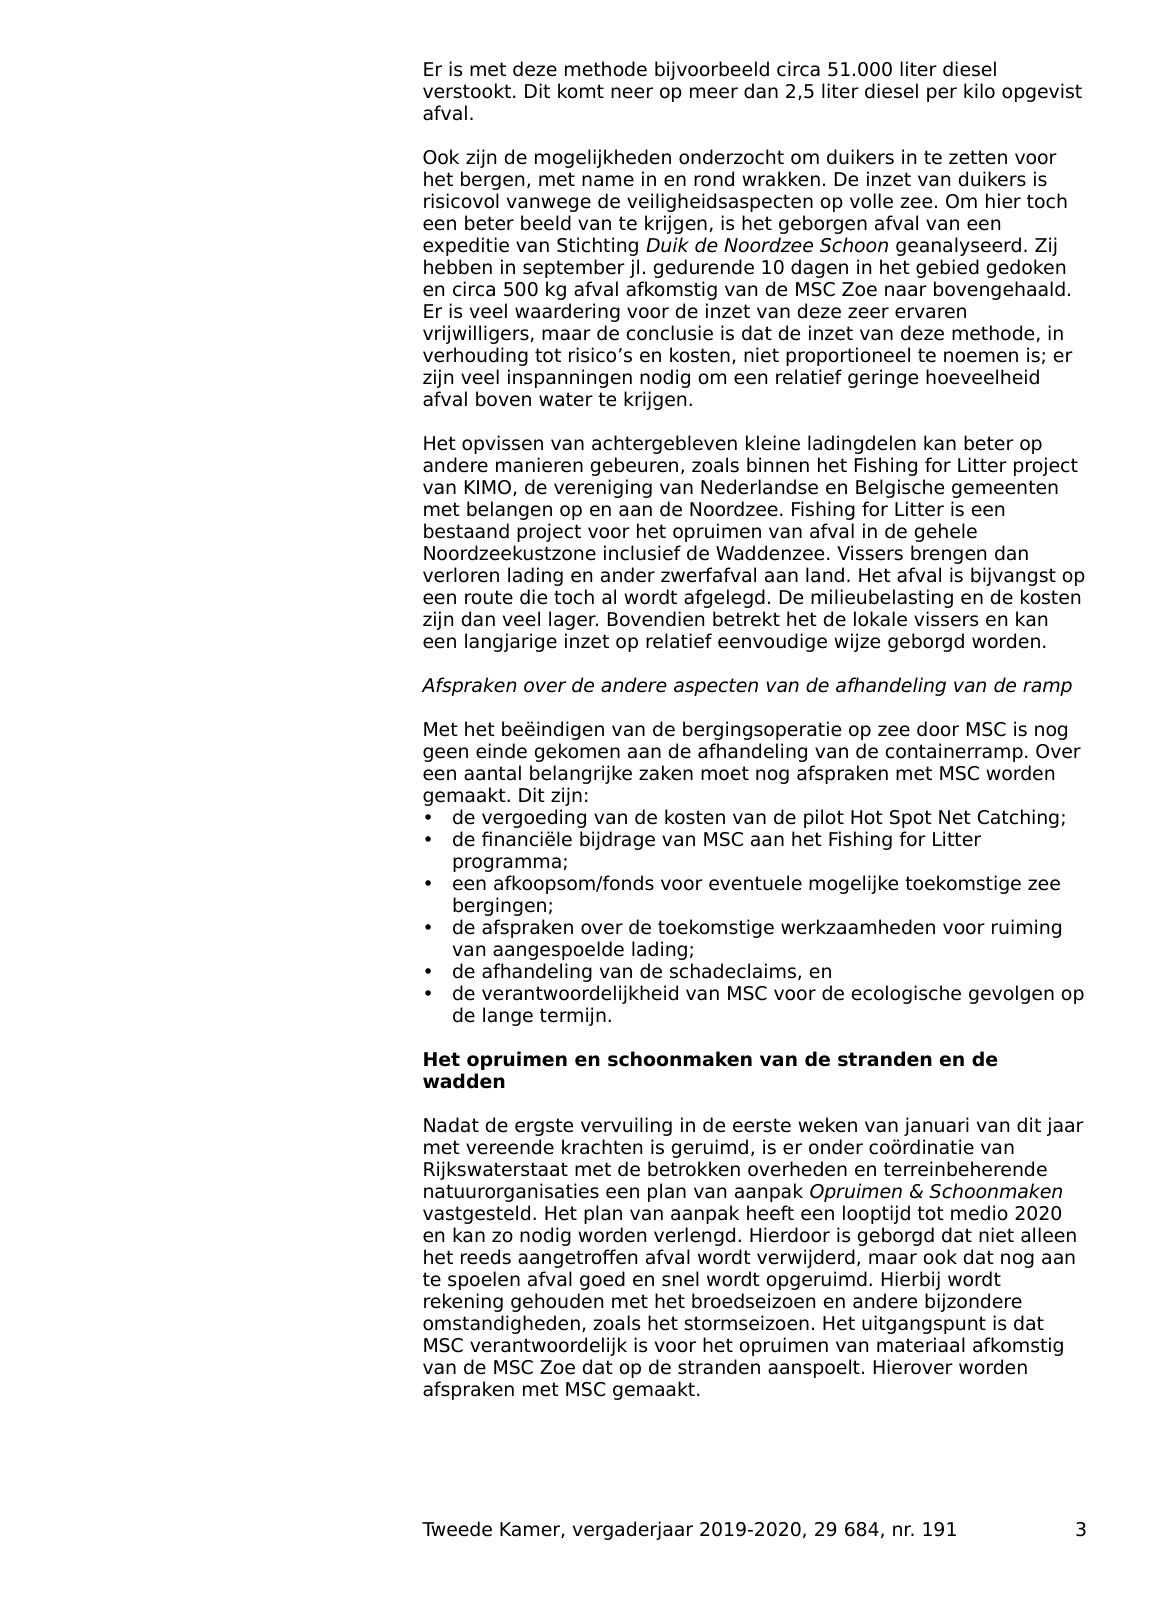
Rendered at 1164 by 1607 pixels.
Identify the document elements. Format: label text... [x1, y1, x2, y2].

text Het opvissen van achtergebleven kleine ladingdelen kan beter op andere manieren gebeuren, zoals binnen het Fishing for Litter project van KIMO, de vereniging van Nederlandse en Belgische gemeenten met belangen op en aan de Noordzee. Fishing for Litter is een bestaand project voor het opruimen van afval in de gehele Noordzeekustzone inclusief de Waddenzee. Vissers brengen dan verloren lading en ander zwerfafval aan land. Het afval is bijvangst op een route die toch al wordt afgelegd. De milieubelasting en de kosten zijn dan veel lager. Bovendien betrekt het de lokale vissers en kan een langjarige inzet op relatief eenvoudige wijze geborgd worden. [422, 433, 1087, 653]
text Met het beëindigen van de bergingsoperatie op zee door MSC is nog geen einde gekomen aan de afhandeling van de containerramp. Over een aantal belangrijke zaken moet nog afspraken met MSC worden gemaakt. Dit zijn: [422, 719, 1087, 807]
text • de afhandeling van de schadeclaims, en [422, 961, 1087, 983]
text • de financiële bijdrage van MSC aan het Fishing for Litter programma; [422, 829, 1087, 873]
subtitle Het opruimen en schoonmaken van de stranden en de wadden [422, 1049, 1087, 1093]
text • een afkoopsom/fonds voor eventuele mogelijke toekomstige zee bergingen; [422, 873, 1087, 917]
text Er is met deze methode bijvoorbeeld circa 51.000 liter diesel verstookt. Dit komt neer op meer dan 2,5 liter diesel per kilo opgevist afval. [422, 59, 1087, 125]
text • de vergoeding van de kosten van de pilot Hot Spot Net Catching; [422, 807, 1087, 829]
text Ook zijn de mogelijkheden onderzocht om duikers in te zetten voor het bergen, met name in en rond wrakken. De inzet van duikers is risicovol vanwege de veiligheidsaspecten op volle zee. Om hier toch een beter beeld van te krijgen, is het geborgen afval van een expeditie van Stichting Duik de Noordzee Schoon geanalyseerd. Zij hebben in september jl. gedurende 10 dagen in het gebied gedoken en circa 500 kg afval afkomstig van de MSC Zoe naar bovengehaald. Er is veel waardering voor de inzet van deze zeer ervaren vrijwilligers, maar de conclusie is dat de inzet van deze methode, in verhouding tot risico’s en kosten, niet proportioneel te noemen is; er zijn veel inspanningen nodig om een relatief geringe hoeveelheid afval boven water te krijgen. [422, 147, 1087, 411]
subtitle Afspraken over de andere aspecten van de afhandeling van de ramp [422, 675, 1087, 697]
text Nadat de ergste vervuiling in de eerste weken van januari van dit jaar met vereende krachten is geruimd, is er onder coördinatie van Rijkswaterstaat met de betrokken overheden en terreinbeherende natuurorganisaties een plan van aanpak Opruimen & Schoonmaken vastgesteld. Het plan van aanpak heeft een looptijd tot medio 2020 en kan zo nodig worden verlengd. Hierdoor is geborgd dat niet alleen het reeds aangetroffen afval wordt verwijderd, maar ook dat nog aan te spoelen afval goed en snel wordt opgeruimd. Hierbij wordt rekening gehouden met het broedseizoen en andere bijzondere omstandigheden, zoals het stormseizoen. Het uitgangspunt is dat MSC verantwoordelijk is voor het opruimen van materiaal afkomstig van de MSC Zoe dat op de stranden aanspoelt. Hierover worden afspraken met MSC gemaakt. [422, 1115, 1087, 1401]
text • de verantwoordelijkheid van MSC voor de ecologische gevolgen op de lange termijn. [422, 983, 1087, 1027]
text • de afspraken over de toekomstige werkzaamheden voor ruiming van aangespoelde lading; [422, 917, 1087, 961]
